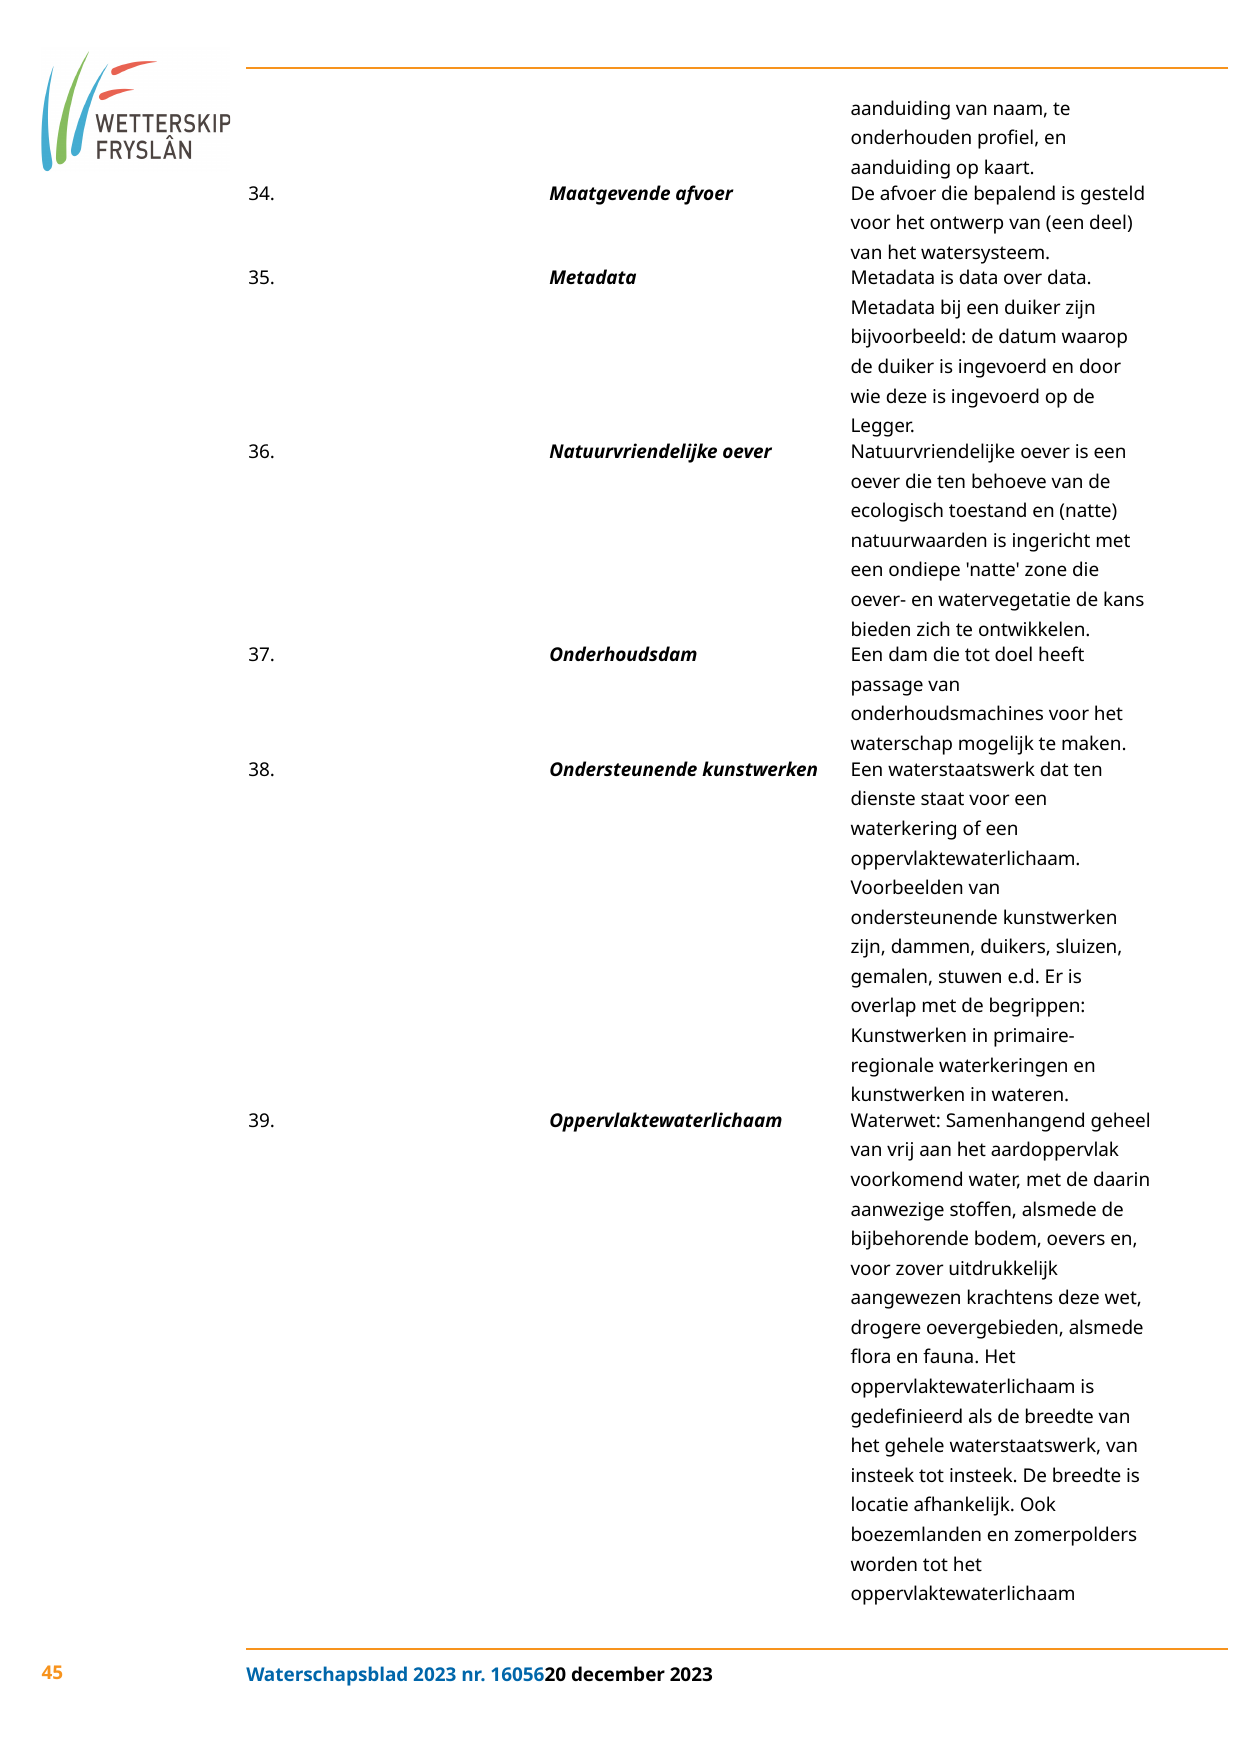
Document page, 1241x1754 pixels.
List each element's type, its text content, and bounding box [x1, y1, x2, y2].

table_cell Een waterstaatswerk dat ten dienste staat voor een waterkering of een oppervlaktewaterlichaam. Voorbeelden van ondersteunende kunstwerken zijn, dammen, duikers, sluizen, gemalen, stuwen e.d. Er is overlap met de begrippen: Kunstwerken in primaire- regionale waterkeringen en kunstwerken in wateren. [850, 756, 1152, 1107]
table_cell [248, 1107, 549, 1606]
table_cell Metadata [549, 265, 850, 438]
table_cell [248, 641, 549, 756]
table_cell Natuurvriendelijke oever is een oever die ten behoeve van de ecologisch toestand en (natte) natuurwaarden is ingericht met een ondiepe 'natte' zone die oever- en watervegetatie de kans bieden zich te ontwikkelen. [850, 438, 1152, 641]
table_cell [248, 756, 549, 1107]
table_cell [248, 265, 549, 438]
table_cell Waterwet: Samenhangend geheel van vrij aan het aardoppervlak voorkomend water, met de daarin aanwezige stoffen, alsmede de bijbehorende bodem, oevers en, voor zover uitdrukkelijk aangewezen krachtens deze wet, drogere oevergebieden, alsmede flora en fauna. Het oppervlaktewaterlichaam is gedefinieerd als de breedte van het gehele waterstaatswerk, van insteek tot insteek. De breedte is locatie afhankelijk. Ook boezemlanden en zomerpolders worden tot het oppervlaktewaterlichaam [850, 1107, 1152, 1606]
table_cell [248, 180, 549, 264]
picture [41, 47, 231, 172]
table_cell Natuurvriendelijke oever [549, 438, 850, 641]
table_cell [549, 95, 850, 180]
table_cell Een dam die tot doel heeft passage van onderhoudsmachines voor het waterschap mogelijk te maken. [850, 641, 1152, 756]
table_cell Oppervlaktewaterlichaam [549, 1107, 850, 1606]
table_cell Ondersteunende kunstwerken [549, 756, 850, 1107]
table_cell [248, 95, 549, 180]
table_cell Metadata is data over data. Metadata bij een duiker zijn bijvoorbeeld: de datum waarop de duiker is ingevoerd en door wie deze is ingevoerd op de Legger. [850, 265, 1152, 438]
table_cell De afvoer die bepalend is gesteld voor het ontwerp van (een deel) van het watersysteem. [850, 180, 1152, 264]
table_cell Maatgevende afvoer [549, 180, 850, 264]
table_cell [248, 438, 549, 641]
table_cell aanduiding van naam, te onderhouden profiel, en aanduiding op kaart. [850, 95, 1152, 180]
table_cell Onderhoudsdam [549, 641, 850, 756]
